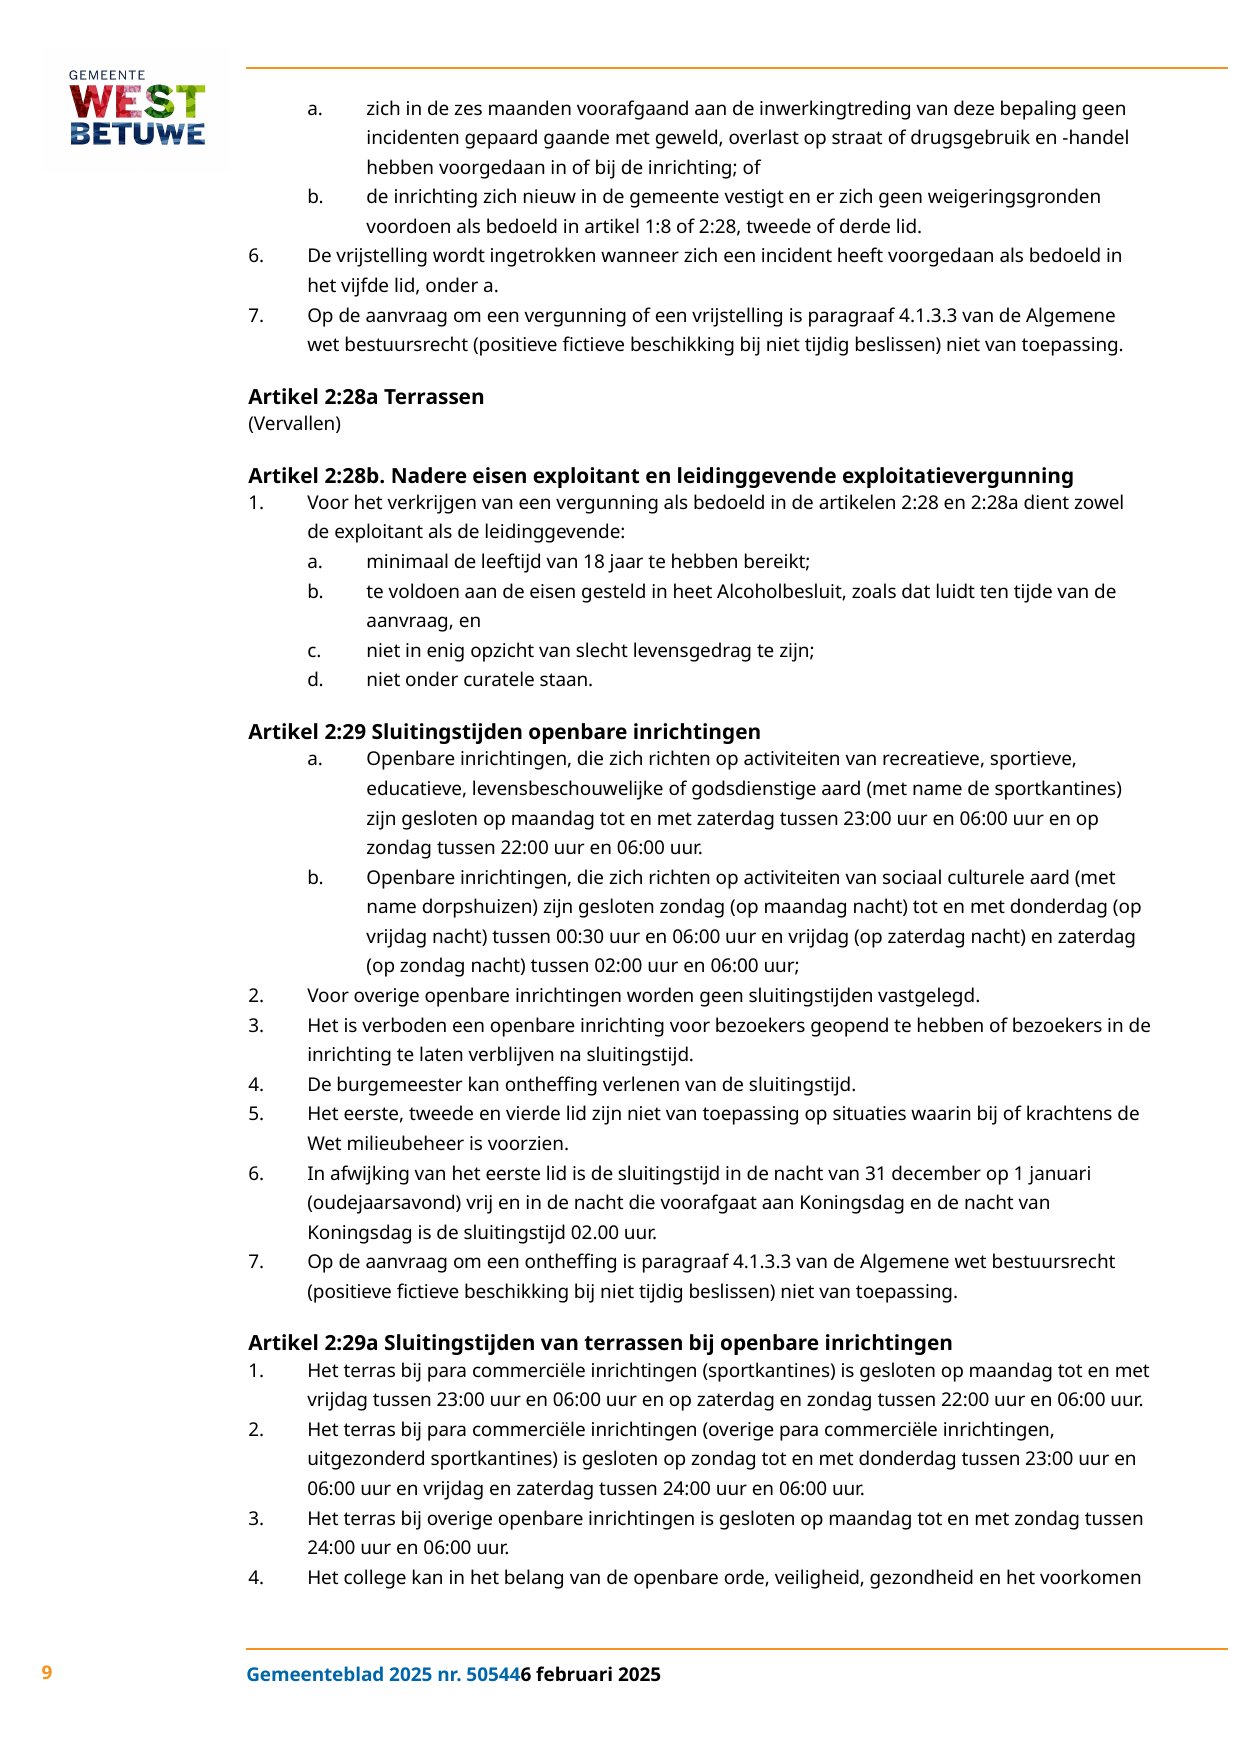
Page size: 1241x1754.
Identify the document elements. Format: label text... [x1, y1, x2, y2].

list Het is verboden een openbare inrichting voor bezoekers geopend te hebben of bezoekers in de inrichting te laten verblijven na sluitingstijd. [248, 1012, 1152, 1067]
list de inrichting zich nieuw in de gemeente vestigt en er zich geen weigeringsgronden voordoen als bedoeld in artikel 1:8 of 2:28, tweede of derde lid. [307, 183, 1152, 239]
list zich in de zes maanden voorafgaand aan de inwerkingtreding van deze bepaling geen incidenten gepaard gaande met geweld, overlast op straat of drugsgebruik en -handel hebben voorgedaan in of bij de inrichting; of [307, 95, 1152, 180]
list Het terras bij para commerciële inrichtingen (overige para commerciële inrichtingen, uitgezonderd sportkantines) is gesloten op zondag tot en met donderdag tussen 23:00 uur en 06:00 uur en vrijdag en zaterdag tussen 24:00 uur en 06:00 uur. [248, 1416, 1152, 1501]
list Op de aanvraag om een vergunning of een vrijstelling is paragraaf 4.1.3.3 van de Algemene wet bestuursrecht (positieve fictieve beschikking bij niet tijdig beslissen) niet van toepassing. [248, 302, 1152, 357]
list niet in enig opzicht van slecht levensgedrag te zijn; [307, 637, 1152, 663]
list Op de aanvraag om een ontheffing is paragraaf 4.1.3.3 van de Algemene wet bestuursrecht (positieve fictieve beschikking bij niet tijdig beslissen) niet van toepassing. [248, 1248, 1152, 1304]
text Artikel 2:29a Sluitingstijden van terrassen bij openbare inrichtingen [248, 1328, 1152, 1357]
list Openbare inrichtingen, die zich richten op activiteiten van sociaal culturele aard (met name dorpshuizen) zijn gesloten zondag (op maandag nacht) tot en met donderdag (op vrijdag nacht) tussen 00:30 uur en 06:00 uur en vrijdag (op zaterdag nacht) en zaterdag (op zondag nacht) tussen 02:00 uur en 06:00 uur; [307, 864, 1152, 978]
list In afwijking van het eerste lid is de sluitingstijd in de nacht van 31 december op 1 januari (oudejaarsavond) vrij en in de nacht die voorafgaat aan Koningsdag en de nacht van Koningsdag is de sluitingstijd 02.00 uur. [248, 1160, 1152, 1244]
list De vrijstelling wordt ingetrokken wanneer zich een incident heeft voorgedaan als bedoeld in het vijfde lid, onder a. [248, 243, 1152, 298]
list Voor het verkrijgen van een vergunning als bedoeld in de artikelen 2:28 en 2:28a dient zowel de exploitant als de leidinggevende: [248, 489, 1152, 544]
text Artikel 2:29 Sluitingstijden openbare inrichtingen [248, 717, 1152, 746]
list Voor overige openbare inrichtingen worden geen sluitingstijden vastgelegd. [248, 982, 1152, 1008]
list minimaal de leeftijd van 18 jaar te hebben bereikt; [307, 548, 1152, 574]
list Het terras bij overige openbare inrichtingen is gesloten op maandag tot en met zondag tussen 24:00 uur en 06:00 uur. [248, 1505, 1152, 1560]
picture [41, 47, 231, 172]
text (Vervallen) [248, 410, 1152, 436]
list Het eerste, tweede en vierde lid zijn niet van toepassing op situaties waarin bij of krachtens de Wet milieubeheer is voorzien. [248, 1101, 1152, 1156]
list Het terras bij para commerciële inrichtingen (sportkantines) is gesloten op maandag tot en met vrijdag tussen 23:00 uur en 06:00 uur en op zaterdag en zondag tussen 22:00 uur en 06:00 uur. [248, 1357, 1152, 1412]
text Artikel 2:28b. Nadere eisen exploitant en leidinggevende exploitatievergunning [248, 461, 1152, 489]
list Openbare inrichtingen, die zich richten op activiteiten van recreatieve, sportieve, educatieve, levensbeschouwelijke of godsdienstige aard (met name de sportkantines) zijn gesloten op maandag tot en met zaterdag tussen 23:00 uur en 06:00 uur en op zondag tussen 22:00 uur en 06:00 uur. [307, 746, 1152, 860]
list De burgemeester kan ontheffing verlenen van de sluitingstijd. [248, 1071, 1152, 1097]
list niet onder curatele staan. [307, 667, 1152, 692]
list te voldoen aan de eisen gesteld in heet Alcoholbesluit, zoals dat luidt ten tijde van de aanvraag, en [307, 578, 1152, 633]
list Het college kan in het belang van de openbare orde, veiligheid, gezondheid en het voorkomen [248, 1564, 1152, 1590]
text Artikel 2:28a Terrassen [248, 382, 1152, 410]
